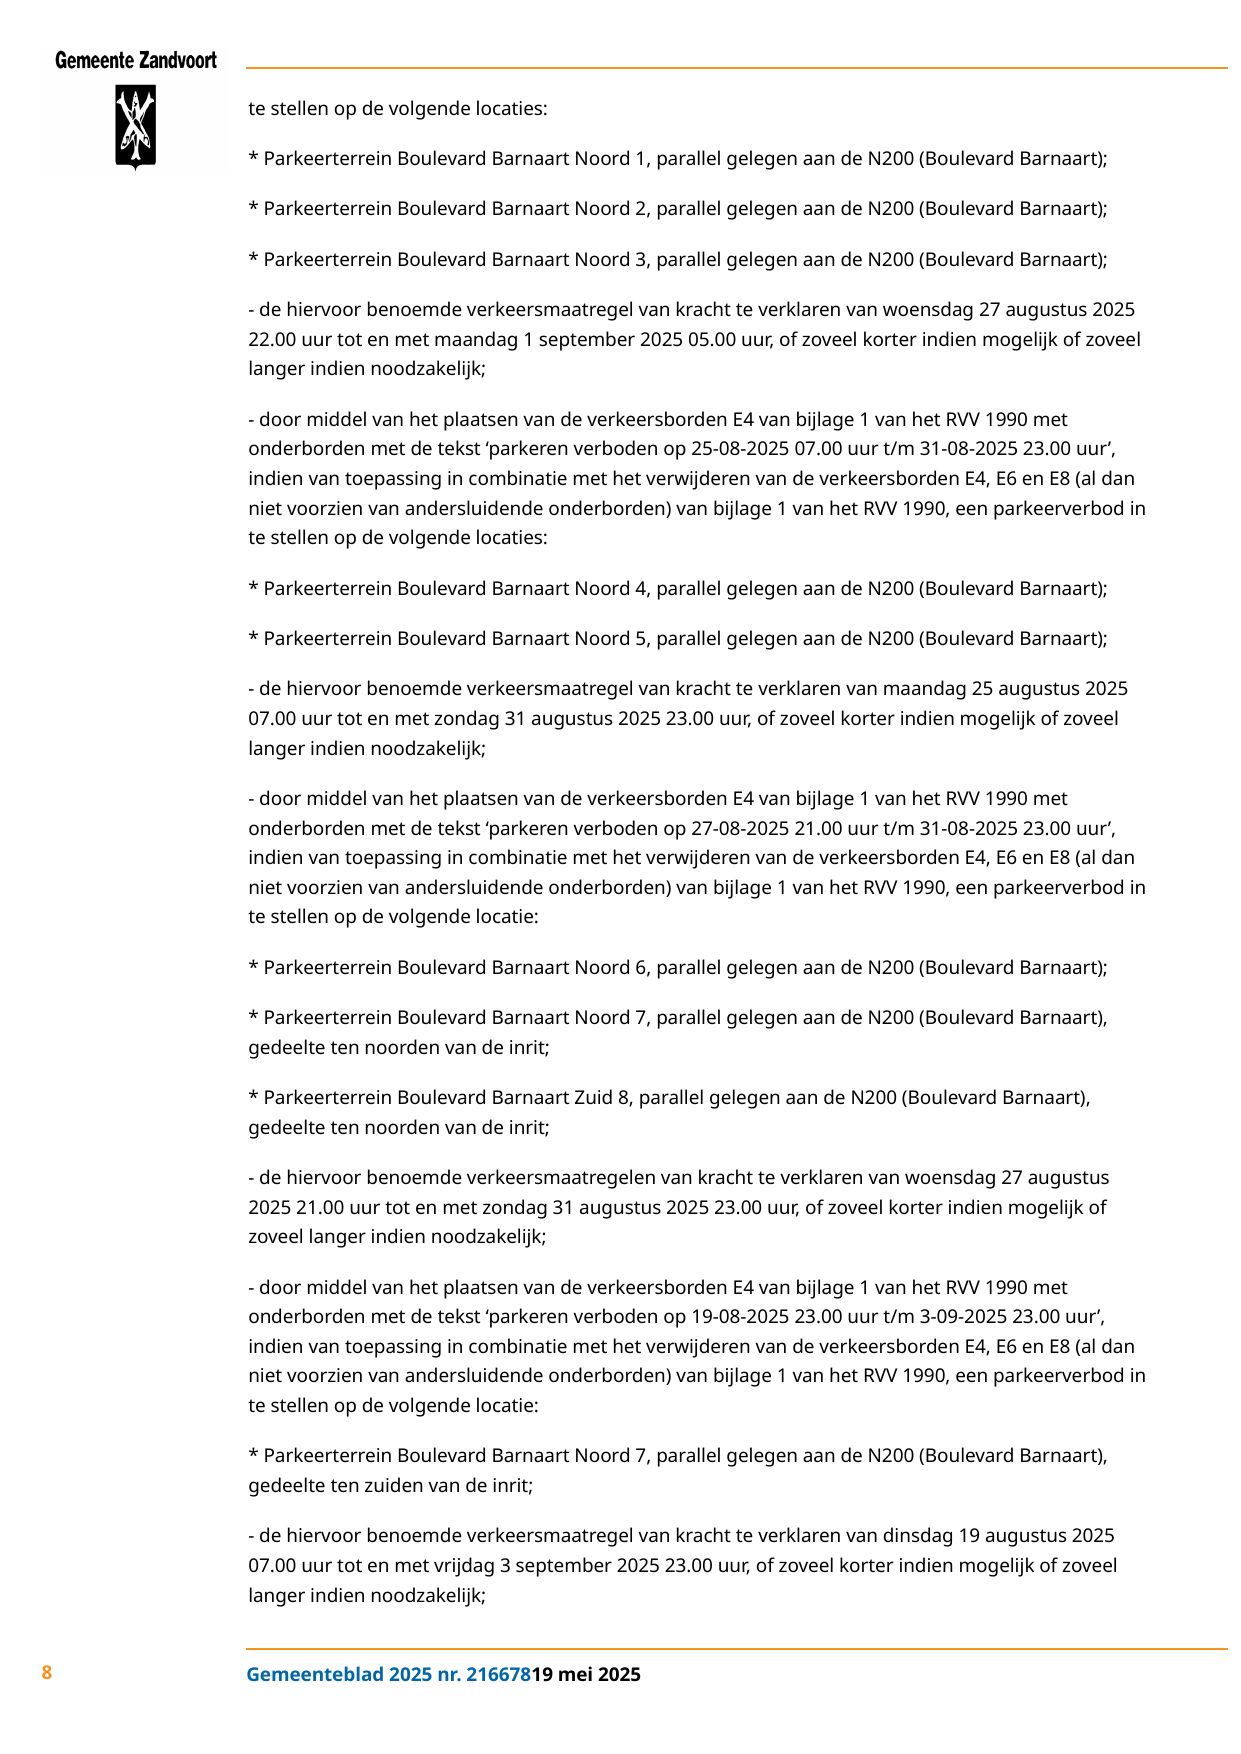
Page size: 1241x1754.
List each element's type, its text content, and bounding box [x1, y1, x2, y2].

text * Parkeerterrein Boulevard Barnaart Noord 5, parallel gelegen aan de N200 (Boulevard Barnaart); [248, 625, 1152, 651]
text - de hiervoor benoemde verkeersmaatregel van kracht te verklaren van maandag 25 augustus 2025 07.00 uur tot en met zondag 31 augustus 2025 23.00 uur, of zoveel korter indien mogelijk of zoveel langer indien noodzakelijk; [248, 676, 1152, 761]
text - door middel van het plaatsen van de verkeersborden E4 van bijlage 1 van het RVV 1990 met onderborden met de tekst ‘parkeren verboden op 27-08-2025 21.00 uur t/m 31-08-2025 23.00 uur’, indien van toepassing in combinatie met het verwijderen van de verkeersborden E4, E6 en E8 (al dan niet voorzien van andersluidende onderborden) van bijlage 1 van het RVV 1990, een parkeerverbod in te stellen op de volgende locatie: [248, 785, 1152, 929]
text - door middel van het plaatsen van de verkeersborden E4 van bijlage 1 van het RVV 1990 met onderborden met de tekst ‘parkeren verboden op 19-08-2025 23.00 uur t/m 3-09-2025 23.00 uur’, indien van toepassing in combinatie met het verwijderen van de verkeersborden E4, E6 en E8 (al dan niet voorzien van andersluidende onderborden) van bijlage 1 van het RVV 1990, een parkeerverbod in te stellen op de volgende locatie: [248, 1274, 1152, 1418]
text * Parkeerterrein Boulevard Barnaart Noord 7, parallel gelegen aan de N200 (Boulevard Barnaart), gedeelte ten zuiden van de inrit; [248, 1443, 1152, 1498]
text * Parkeerterrein Boulevard Barnaart Noord 1, parallel gelegen aan de N200 (Boulevard Barnaart); [248, 145, 1152, 171]
text * Parkeerterrein Boulevard Barnaart Zuid 8, parallel gelegen aan de N200 (Boulevard Barnaart), gedeelte ten noorden van de inrit; [248, 1084, 1152, 1140]
text * Parkeerterrein Boulevard Barnaart Noord 2, parallel gelegen aan de N200 (Boulevard Barnaart); [248, 196, 1152, 221]
text - door middel van het plaatsen van de verkeersborden E4 van bijlage 1 van het RVV 1990 met onderborden met de tekst ‘parkeren verboden op 25-08-2025 07.00 uur t/m 31-08-2025 23.00 uur’, indien van toepassing in combinatie met het verwijderen van de verkeersborden E4, E6 en E8 (al dan niet voorzien van andersluidende onderborden) van bijlage 1 van het RVV 1990, een parkeerverbod in te stellen op de volgende locaties: [248, 406, 1152, 550]
text - de hiervoor benoemde verkeersmaatregel van kracht te verklaren van woensdag 27 augustus 2025 22.00 uur tot en met maandag 1 september 2025 05.00 uur, of zoveel korter indien mogelijk of zoveel langer indien noodzakelijk; [248, 296, 1152, 381]
text * Parkeerterrein Boulevard Barnaart Noord 7, parallel gelegen aan de N200 (Boulevard Barnaart), gedeelte ten noorden van de inrit; [248, 1004, 1152, 1060]
text * Parkeerterrein Boulevard Barnaart Noord 6, parallel gelegen aan de N200 (Boulevard Barnaart); [248, 954, 1152, 980]
picture [41, 47, 231, 172]
text te stellen op de volgende locaties: [248, 95, 1152, 121]
text * Parkeerterrein Boulevard Barnaart Noord 3, parallel gelegen aan de N200 (Boulevard Barnaart); [248, 246, 1152, 272]
text - de hiervoor benoemde verkeersmaatregelen van kracht te verklaren van woensdag 27 augustus 2025 21.00 uur tot en met zondag 31 augustus 2025 23.00 uur, of zoveel korter indien mogelijk of zoveel langer indien noodzakelijk; [248, 1164, 1152, 1249]
text * Parkeerterrein Boulevard Barnaart Noord 4, parallel gelegen aan de N200 (Boulevard Barnaart); [248, 575, 1152, 601]
text - de hiervoor benoemde verkeersmaatregel van kracht te verklaren van dinsdag 19 augustus 2025 07.00 uur tot en met vrijdag 3 september 2025 23.00 uur, of zoveel korter indien mogelijk of zoveel langer indien noodzakelijk; [248, 1523, 1152, 1608]
